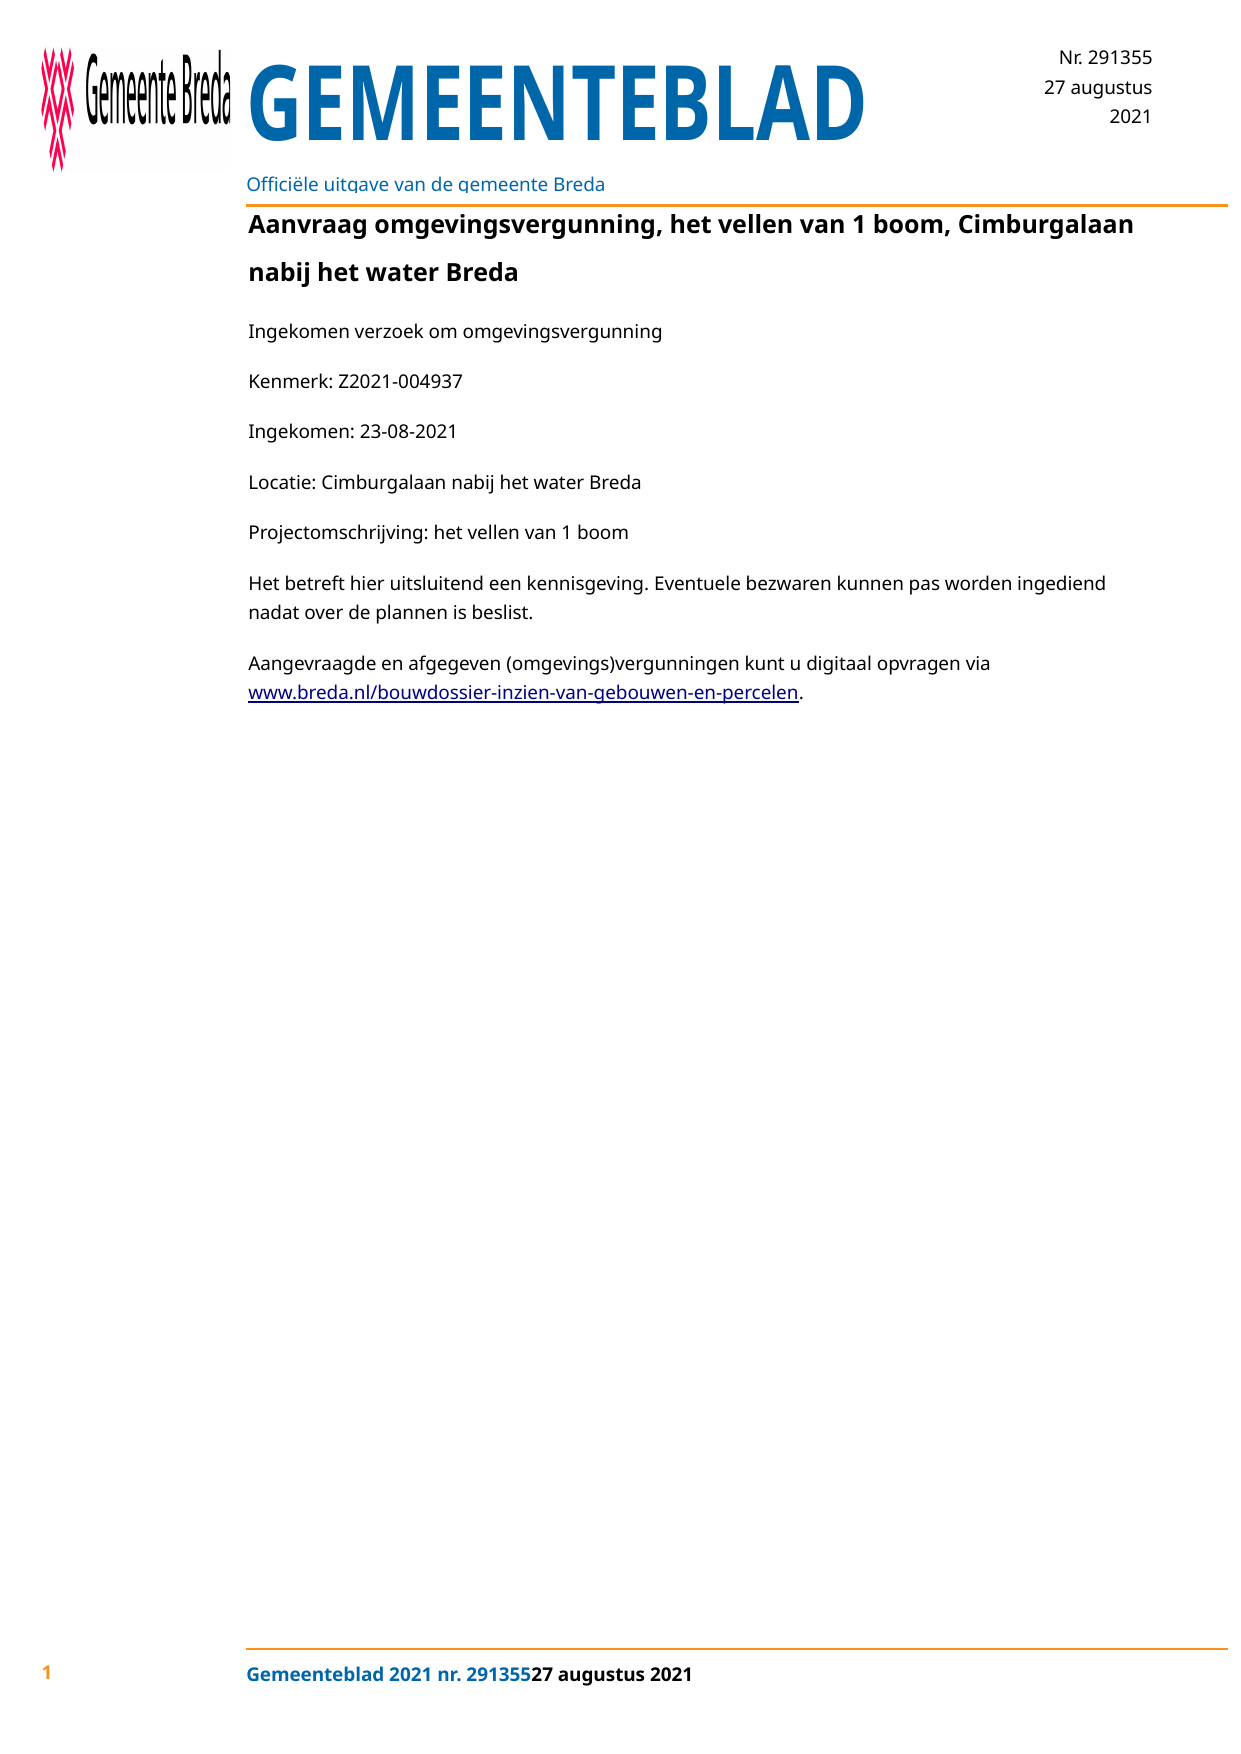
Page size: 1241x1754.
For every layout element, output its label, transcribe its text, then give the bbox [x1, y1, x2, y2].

text Ingekomen verzoek om omgevingsvergunning [248, 318, 1152, 344]
text Ingekomen: 23-08-2021 [248, 419, 1152, 444]
text Locatie: Cimburgalaan nabij het water Breda [248, 469, 1152, 495]
text Projectomschrijving: het vellen van 1 boom [248, 519, 1152, 545]
picture [41, 47, 231, 172]
text Kenmerk: Z2021-004937 [248, 368, 1152, 394]
text Aangevraagde en afgegeven (omgevings)vergunningen kunt u digitaal opvragen via www.breda.nl/bouwdossier-inzien-van-gebouwen-en-percelen. [248, 650, 1152, 705]
text Aanvraag omgevingsvergunning, het vellen van 1 boom, Cimburgalaan nabij het water Breda [248, 207, 1152, 288]
text Het betreft hier uitsluitend een kennisgeving. Eventuele bezwaren kunnen pas worden ingediend nadat over de plannen is beslist. [248, 570, 1152, 625]
